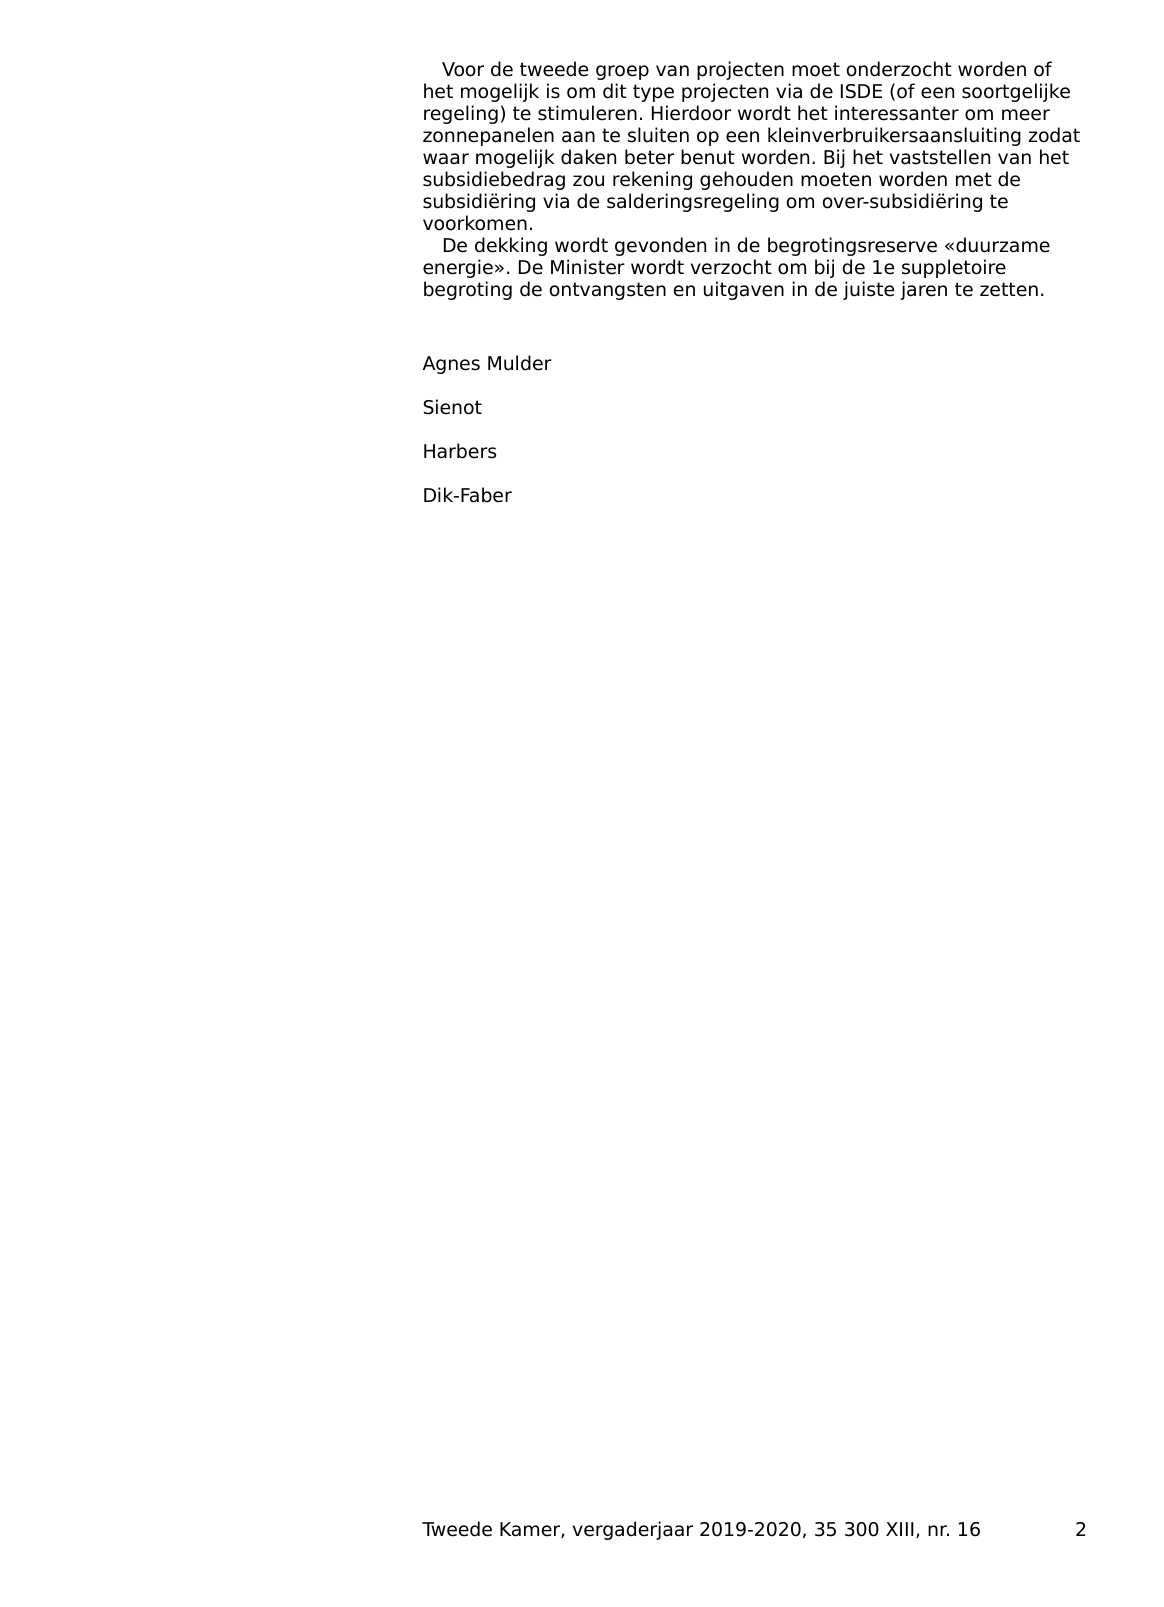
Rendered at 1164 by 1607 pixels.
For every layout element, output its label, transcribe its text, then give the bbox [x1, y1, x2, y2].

text Voor de tweede groep van projecten moet onderzocht worden of het mogelijk is om dit type projecten via de ISDE (of een soortgelijke regeling) te stimuleren. Hierdoor wordt het interessanter om meer zonnepanelen aan te sluiten op een kleinverbruikersaansluiting zodat waar mogelijk daken beter benut worden. Bij het vaststellen van het subsidiebedrag zou rekening gehouden moeten worden met de subsidiëring via de salderingsregeling om over-subsidiëring te voorkomen. [422, 59, 1087, 235]
text Agnes Mulder Sienot Harbers Dik-Faber [422, 331, 1087, 507]
text De dekking wordt gevonden in de begrotingsreserve «duurzame energie». De Minister wordt verzocht om bij de 1e suppletoire begroting de ontvangsten en uitgaven in de juiste jaren te zetten. [422, 235, 1087, 301]
